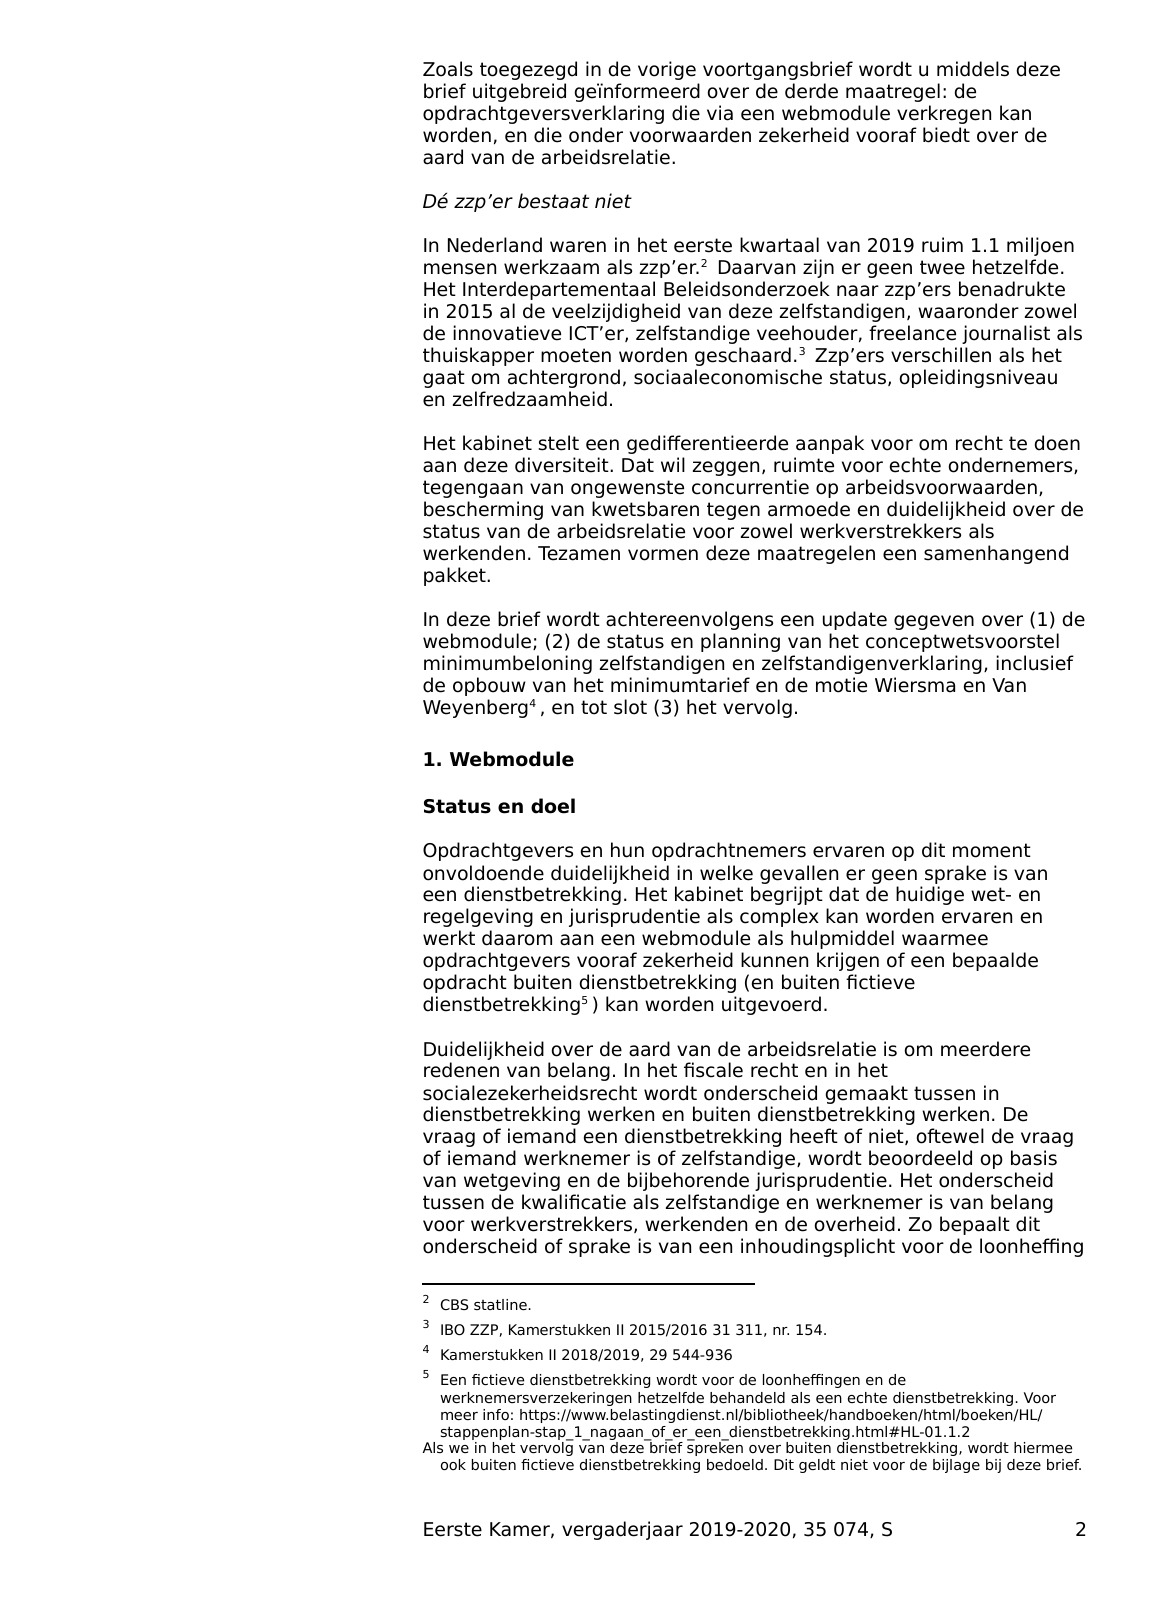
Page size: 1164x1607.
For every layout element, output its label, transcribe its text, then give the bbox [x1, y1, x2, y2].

subtitle 1. Webmodule [422, 749, 1087, 771]
text Als we in het vervolg van deze brief spreken over buiten dienstbetrekking, wordt hiermee ook buiten fictieve dienstbetrekking bedoeld. Dit geldt niet voor de bijlage bij deze brief. [422, 1441, 1087, 1474]
text Het kabinet stelt een gedifferentieerde aanpak voor om recht te doen aan deze diversiteit. Dat wil zeggen, ruimte voor echte ondernemers, tegengaan van ongewenste concurrentie op arbeidsvoorwaarden, bescherming van kwetsbaren tegen armoede en duidelijkheid over de status van de arbeidsrelatie voor zowel werkverstrekkers als werkenden. Tezamen vormen deze maatregelen een samenhangend pakket. [422, 433, 1087, 587]
text Duidelijkheid over de aard van de arbeidsrelatie is om meerdere redenen van belang. In het fiscale recht en in het socialezekerheidsrecht wordt onderscheid gemaakt tussen in dienstbetrekking werken en buiten dienstbetrekking werken. De vraag of iemand een dienstbetrekking heeft of niet, oftewel de vraag of iemand werknemer is of zelfstandige, wordt beoordeeld op basis van wetgeving en de bijbehorende jurisprudentie. Het onderscheid tussen de kwalificatie als zelfstandige en werknemer is van belang voor werkverstrekkers, werkenden en de overheid. Zo bepaalt dit onderscheid of sprake is van een inhoudingsplicht voor de loonheffing [422, 1038, 1087, 1258]
text IBO ZZP, Kamerstukken II 2015/2016 31 311, nr. 154. [422, 1318, 1087, 1340]
text In deze brief wordt achtereenvolgens een update gegeven over (1) de webmodule; (2) de status en planning van het conceptwetsvoorstel minimumbeloning zelfstandigen en zelfstandigenverklaring, inclusief de opbouw van het minimumtarief en de motie Wiersma en Van Weyenberg, en tot slot (3) het vervolg. [422, 609, 1087, 719]
text CBS statline. [422, 1293, 1087, 1315]
text Een fictieve dienstbetrekking wordt voor de loonheffingen en de werknemersverzekeringen hetzelfde behandeld als een echte dienstbetrekking. Voor meer info: https://www.belastingdienst.nl/bibliotheek/handboeken/html/boeken/HL/stappenplan-stap_1_nagaan_of_er_een_dienstbetrekking.html#HL-01.1.2 [422, 1368, 1087, 1441]
subtitle Dé zzp’er bestaat niet [422, 191, 1087, 213]
subtitle Status en doel [422, 796, 1087, 818]
text Kamerstukken II 2018/2019, 29 544-936 [422, 1343, 1087, 1365]
text Opdrachtgevers en hun opdrachtnemers ervaren op dit moment onvoldoende duidelijkheid in welke gevallen er geen sprake is van een dienstbetrekking. Het kabinet begrijpt dat de huidige wet- en regelgeving en jurisprudentie als complex kan worden ervaren en werkt daarom aan een webmodule als hulpmiddel waarmee opdrachtgevers vooraf zekerheid kunnen krijgen of een bepaalde opdracht buiten dienstbetrekking (en buiten fictieve dienstbetrekking) kan worden uitgevoerd. [422, 840, 1087, 1016]
text Zoals toegezegd in de vorige voortgangsbrief wordt u middels deze brief uitgebreid geïnformeerd over de derde maatregel: de opdrachtgeversverklaring die via een webmodule verkregen kan worden, en die onder voorwaarden zekerheid vooraf biedt over de aard van de arbeidsrelatie. [422, 59, 1087, 169]
text In Nederland waren in het eerste kwartaal van 2019 ruim 1.1 miljoen mensen werkzaam als zzp’er. Daarvan zijn er geen twee hetzelfde. Het Interdepartementaal Beleidsonderzoek naar zzp’ers benadrukte in 2015 al de veelzijdigheid van deze zelfstandigen, waaronder zowel de innovatieve ICT’er, zelfstandige veehouder, freelance journalist als thuiskapper moeten worden geschaard. Zzp’ers verschillen als het gaat om achtergrond, sociaaleconomische status, opleidingsniveau en zelfredzaamheid. [422, 235, 1087, 411]
